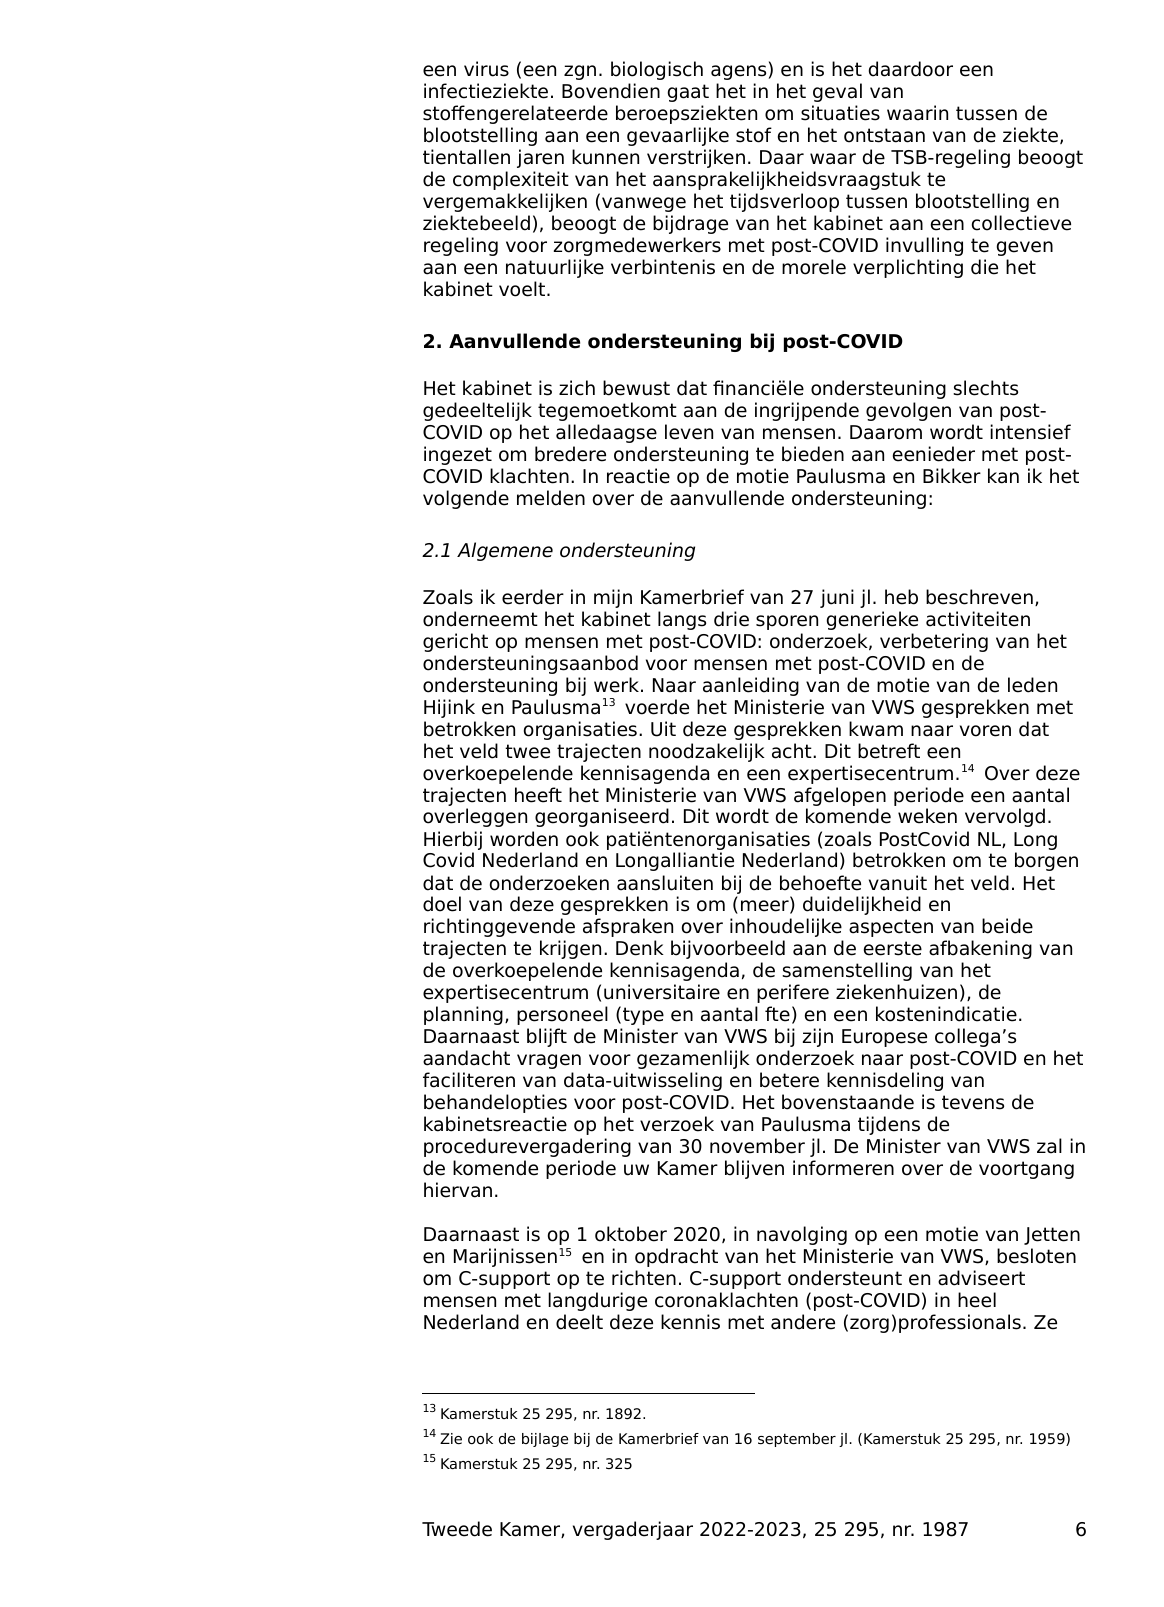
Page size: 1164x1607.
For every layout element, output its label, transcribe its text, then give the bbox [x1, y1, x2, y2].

text Het kabinet is zich bewust dat financiële ondersteuning slechts gedeeltelijk tegemoetkomt aan de ingrijpende gevolgen van post-COVID op het alledaagse leven van mensen. Daarom wordt intensief ingezet om bredere ondersteuning te bieden aan eenieder met post-COVID klachten. In reactie op de motie Paulusma en Bikker kan ik het volgende melden over de aanvullende ondersteuning: [422, 378, 1087, 510]
text een virus (een zgn. biologisch agens) en is het daardoor een infectieziekte. Bovendien gaat het in het geval van stoffengerelateerde beroepsziekten om situaties waarin tussen de blootstelling aan een gevaarlijke stof en het ontstaan van de ziekte, tientallen jaren kunnen verstrijken. Daar waar de TSB-regeling beoogt de complexiteit van het aansprakelijkheidsvraagstuk te vergemakkelijken (vanwege het tijdsverloop tussen blootstelling en ziektebeeld), beoogt de bijdrage van het kabinet aan een collectieve regeling voor zorgmedewerkers met post-COVID invulling te geven aan een natuurlijke verbintenis en de morele verplichting die het kabinet voelt. [422, 59, 1087, 301]
text Kamerstuk 25 295, nr. 1892. [422, 1402, 1087, 1424]
text Kamerstuk 25 295, nr. 325 [422, 1452, 1087, 1474]
subtitle 2.1 Algemene ondersteuning [422, 540, 1087, 562]
text Zoals ik eerder in mijn Kamerbrief van 27 juni jl. heb beschreven, onderneemt het kabinet langs drie sporen generieke activiteiten gericht op mensen met post-COVID: onderzoek, verbetering van het ondersteuningsaanbod voor mensen met post-COVID en de ondersteuning bij werk. Naar aanleiding van de motie van de leden Hijink en Paulusma voerde het Ministerie van VWS gesprekken met betrokken organisaties. Uit deze gesprekken kwam naar voren dat het veld twee trajecten noodzakelijk acht. Dit betreft een overkoepelende kennisagenda en een expertisecentrum. Over deze trajecten heeft het Ministerie van VWS afgelopen periode een aantal overleggen georganiseerd. Dit wordt de komende weken vervolgd. Hierbij worden ook patiëntenorganisaties (zoals PostCovid NL, Long Covid Nederland en Longalliantie Nederland) betrokken om te borgen dat de onderzoeken aansluiten bij de behoefte vanuit het veld. Het doel van deze gesprekken is om (meer) duidelijkheid en richtinggevende afspraken over inhoudelijke aspecten van beide trajecten te krijgen. Denk bijvoorbeeld aan de eerste afbakening van de overkoepelende kennisagenda, de samenstelling van het expertisecentrum (universitaire en perifere ziekenhuizen), de planning, personeel (type en aantal fte) en een kostenindicatie. Daarnaast blijft de Minister van VWS bij zijn Europese collega’s aandacht vragen voor gezamenlijk onderzoek naar post-COVID en het faciliteren van data-uitwisseling en betere kennisdeling van behandelopties voor post-COVID. Het bovenstaande is tevens de kabinetsreactie op het verzoek van Paulusma tijdens de procedurevergadering van 30 november jl. De Minister van VWS zal in de komende periode uw Kamer blijven informeren over de voortgang hiervan. [422, 587, 1087, 1202]
text Daarnaast is op 1 oktober 2020, in navolging op een motie van Jetten en Marijnissen en in opdracht van het Ministerie van VWS, besloten om C-support op te richten. C-support ondersteunt en adviseert mensen met langdurige coronaklachten (post-COVID) in heel Nederland en deelt deze kennis met andere (zorg)professionals. Ze [422, 1224, 1087, 1334]
text Zie ook de bijlage bij de Kamerbrief van 16 september jl. (Kamerstuk 25 295, nr. 1959) [422, 1427, 1087, 1449]
subtitle 2. Aanvullende ondersteuning bij post-COVID [422, 331, 1087, 353]
